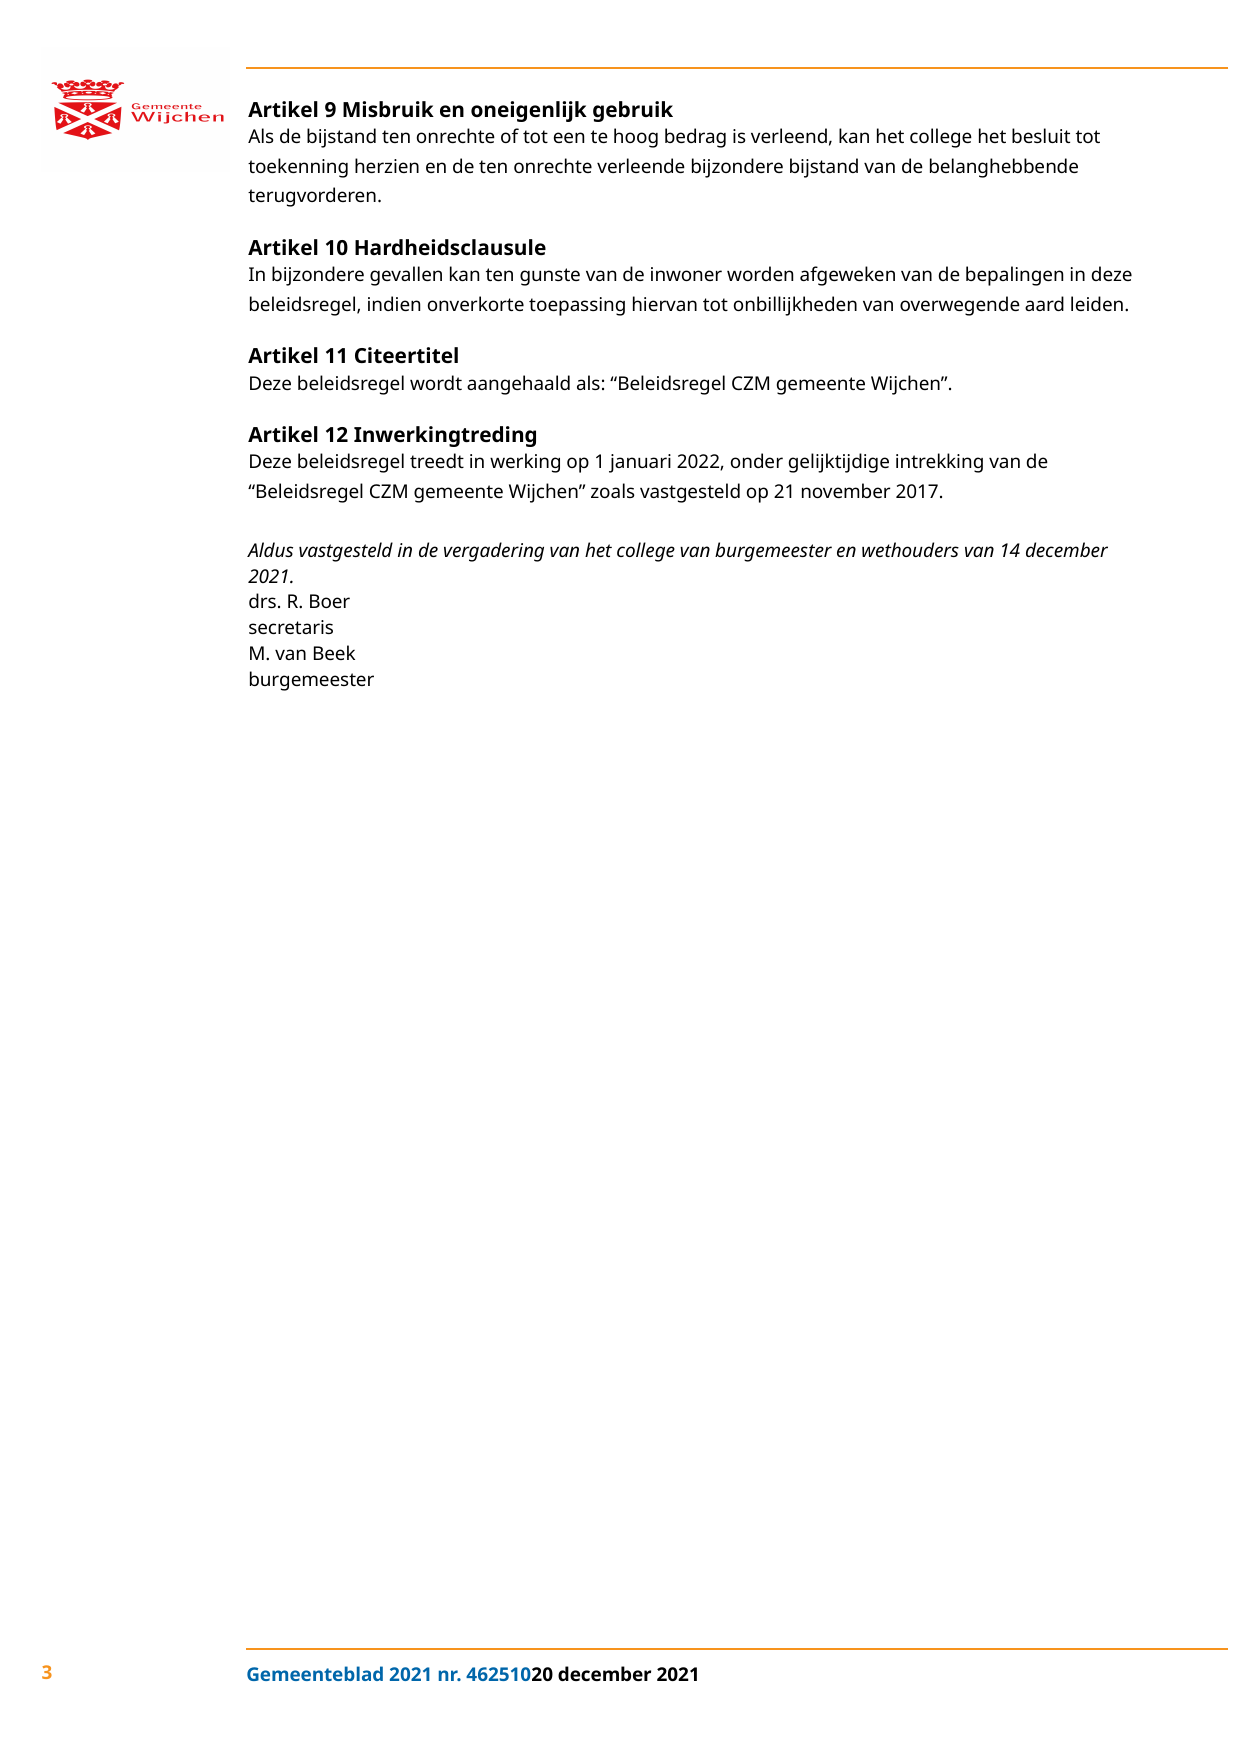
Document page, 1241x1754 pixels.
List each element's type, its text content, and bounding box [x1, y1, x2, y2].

picture [41, 47, 231, 172]
text Artikel 11 Citeertitel [248, 341, 1152, 370]
text Aldus vastgesteld in de vergadering van het college van burgemeester en wethouders van 14 december 2021. [248, 537, 1152, 589]
text Deze beleidsregel treedt in werking op 1 januari 2022, onder gelijktijdige intrekking van de “Beleidsregel CZM gemeente Wijchen” zoals vastgesteld op 21 november 2017. [248, 448, 1152, 504]
text Artikel 10 Hardheidsclausule [248, 233, 1152, 261]
text Artikel 12 Inwerkingtreding [248, 420, 1152, 448]
text Als de bijstand ten onrechte of tot een te hoog bedrag is verleend, kan het college het besluit tot toekenning herzien en de ten onrechte verleende bijzondere bijstand van de belanghebbende terugvorderen. [248, 123, 1152, 208]
text M. van Beek [248, 640, 1152, 666]
text drs. R. Boer [248, 589, 1152, 614]
text secretaris [248, 614, 1152, 640]
text Deze beleidsregel wordt aangehaald als: “Beleidsregel CZM gemeente Wijchen”. [248, 370, 1152, 395]
text burgemeester [248, 666, 1152, 692]
text Artikel 9 Misbruik en oneigenlijk gebruik [248, 95, 1152, 123]
text In bijzondere gevallen kan ten gunste van de inwoner worden afgeweken van de bepalingen in deze beleidsregel, indien onverkorte toepassing hiervan tot onbillijkheden van overwegende aard leiden. [248, 261, 1152, 317]
